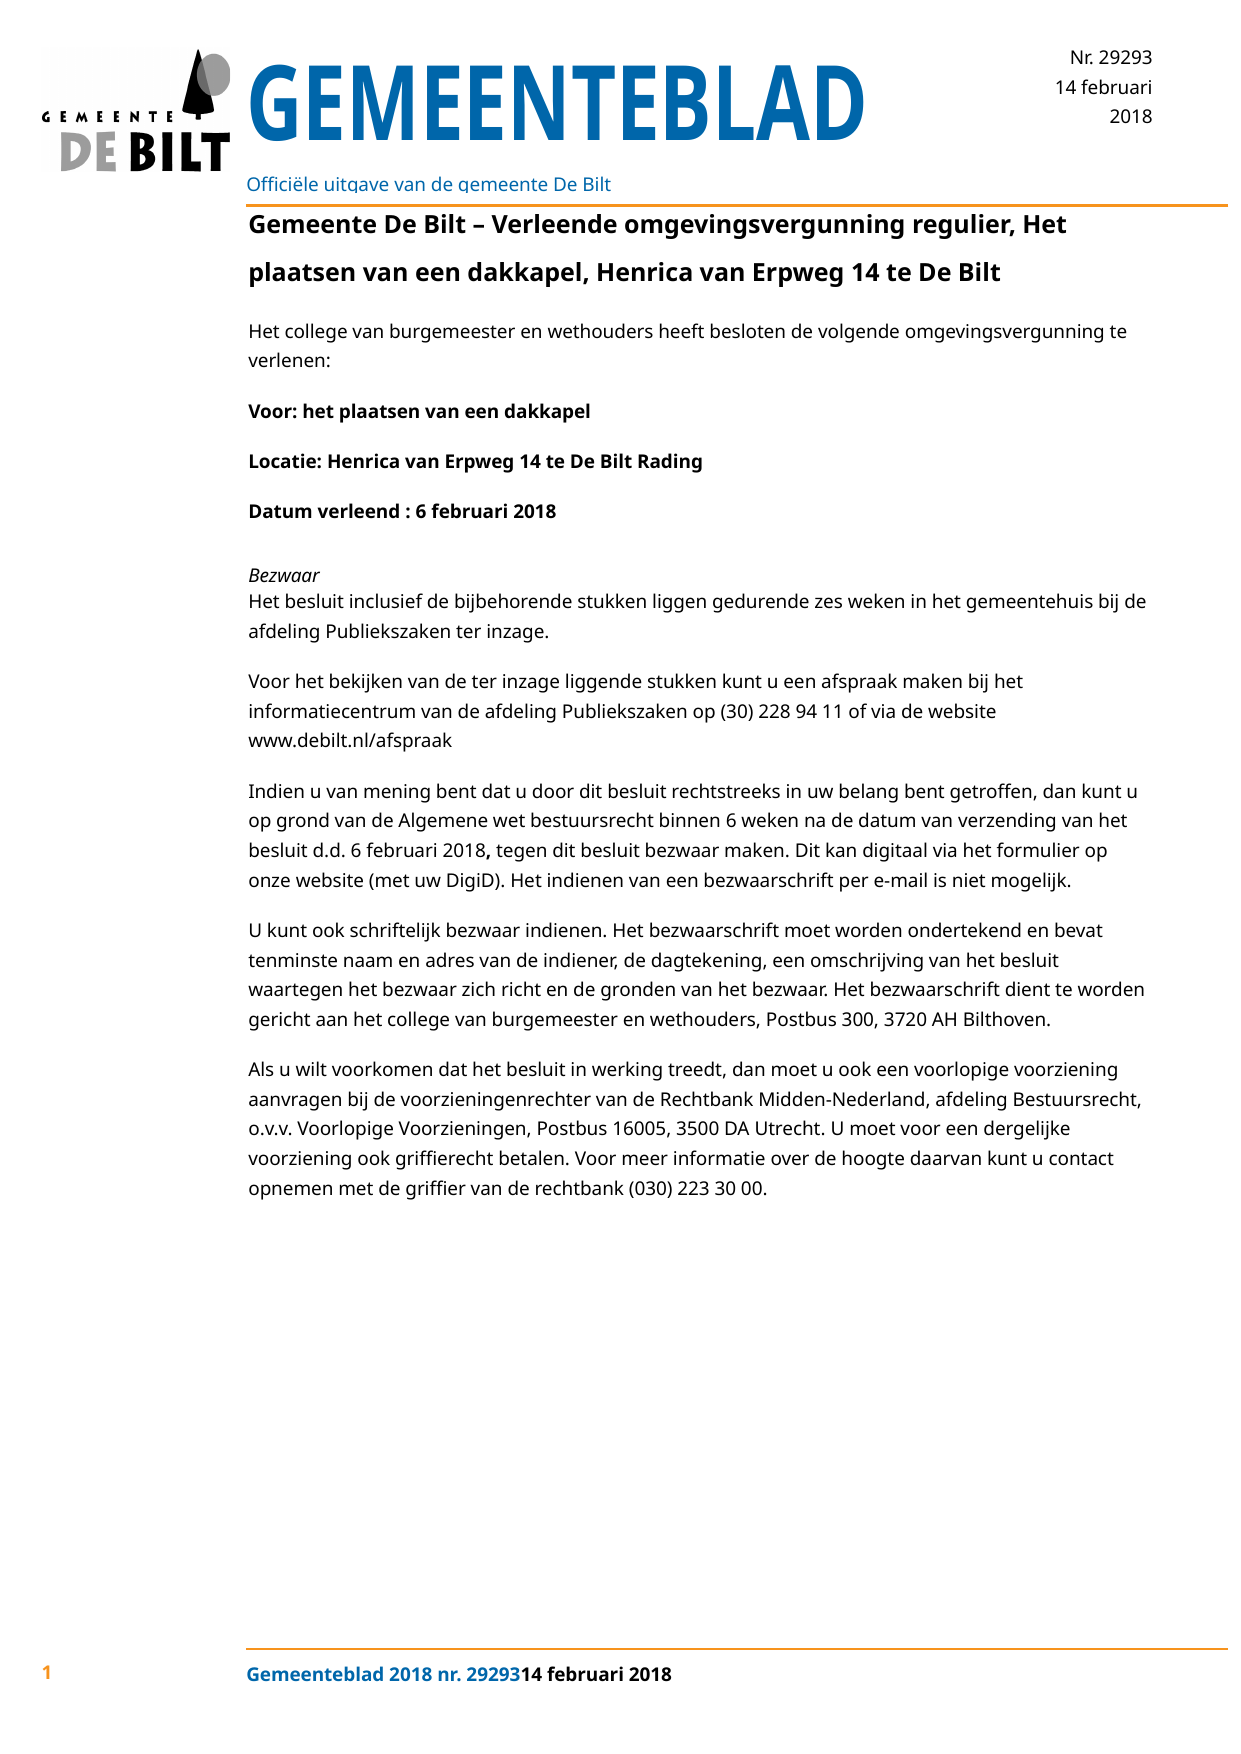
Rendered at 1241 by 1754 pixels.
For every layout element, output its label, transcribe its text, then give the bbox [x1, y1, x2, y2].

text U kunt ook schriftelijk bezwaar indienen. Het bezwaarschrift moet worden ondertekend en bevat tenminste naam en adres van de indiener, de dagtekening, een omschrijving van het besluit waartegen het bezwaar zich richt en de gronden van het bezwaar. Het bezwaarschrift dient te worden gericht aan het college van burgemeester en wethouders, Postbus 300, 3720 AH Bilthoven. [248, 917, 1152, 1032]
text Het college van burgemeester en wethouders heeft besloten de volgende omgevingsvergunning te verlenen: [248, 318, 1152, 373]
text Gemeente De Bilt – Verleende omgevingsvergunning regulier, Het plaatsen van een dakkapel, Henrica van Erpweg 14 te De Bilt [248, 207, 1152, 288]
picture [41, 47, 231, 172]
text Datum verleend : 6 februari 2018 [248, 499, 1152, 524]
text Bezwaar [248, 563, 1152, 588]
text Indien u van mening bent dat u door dit besluit rechtstreeks in uw belang bent getroffen, dan kunt u op grond van de Algemene wet bestuursrecht binnen 6 weken na de datum van verzending van het besluit d.d. 6 februari 2018, tegen dit besluit bezwaar maken. Dit kan digitaal via het formulier op onze website (met uw DigiD). Het indienen van een bezwaarschrift per e-mail is niet mogelijk. [248, 778, 1152, 892]
text Het besluit inclusief de bijbehorende stukken liggen gedurende zes weken in het gemeentehuis bij de afdeling Publiekszaken ter inzage. [248, 588, 1152, 644]
text Voor het bekijken van de ter inzage liggende stukken kunt u een afspraak maken bij het informatiecentrum van de afdeling Publiekszaken op (30) 228 94 11 of via de website www.debilt.nl/afspraak [248, 668, 1152, 753]
text Locatie: Henrica van Erpweg 14 te De Bilt Rading [248, 448, 1152, 474]
text Voor: het plaatsen van een dakkapel [248, 398, 1152, 424]
text Als u wilt voorkomen dat het besluit in werking treedt, dan moet u ook een voorlopige voorziening aanvragen bij de voorzieningenrechter van de Rechtbank Midden-Nederland, afdeling Bestuursrecht, o.v.v. Voorlopige Voorzieningen, Postbus 16005, 3500 DA Utrecht. U moet voor een dergelijke voorziening ook griffierecht betalen. Voor meer informatie over de hoogte daarvan kunt u contact opnemen met de griffier van de rechtbank (030) 223 30 00. [248, 1056, 1152, 1200]
